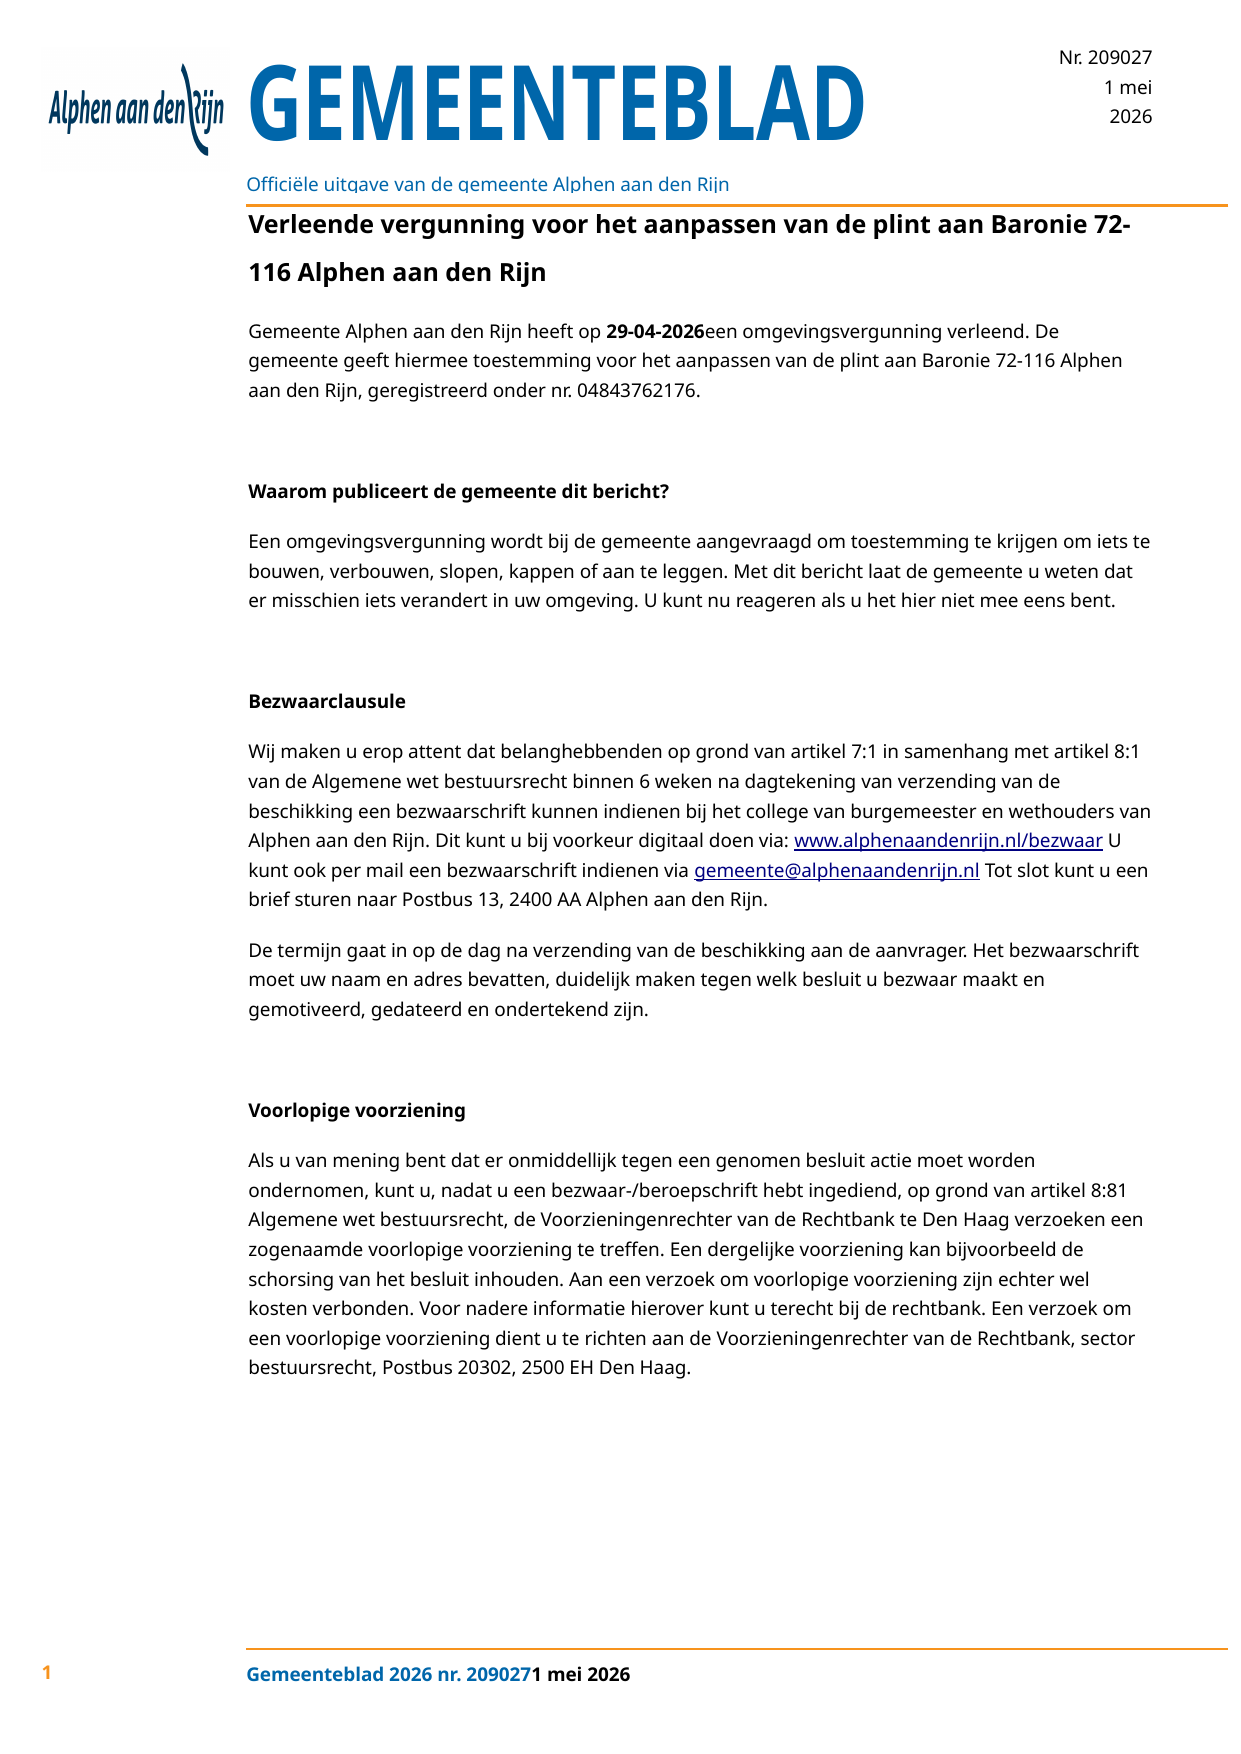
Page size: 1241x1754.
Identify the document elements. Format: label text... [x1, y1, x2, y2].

text De termijn gaat in op de dag na verzending van de beschikking aan de aanvrager. Het bezwaarschrift moet uw naam en adres bevatten, duidelijk maken tegen welk besluit u bezwaar maakt en gemotiveerd, gedateerd en ondertekend zijn. [248, 937, 1152, 1022]
text Voorlopige voorziening [248, 1097, 1152, 1123]
text Een omgevingsvergunning wordt bij de gemeente aangevraagd om toestemming te krijgen om iets te bouwen, verbouwen, slopen, kappen of aan te leggen. Met dit bericht laat de gemeente u weten dat er misschien iets verandert in uw omgeving. U kunt nu reageren als u het hier niet mee eens bent. [248, 528, 1152, 613]
text Als u van mening bent dat er onmiddellijk tegen een genomen besluit actie moet worden ondernomen, kunt u, nadat u een bezwaar-/beroepschrift hebt ingediend, op grond van artikel 8:81 Algemene wet bestuursrecht, de Voorzieningenrechter van de Rechtbank te Den Haag verzoeken een zogenaamde voorlopige voorziening te treffen. Een dergelijke voorziening kan bijvoorbeeld de schorsing van het besluit inhouden. Aan een verzoek om voorlopige voorziening zijn echter wel kosten verbonden. Voor nadere informatie hierover kunt u terecht bij de rechtbank. Een verzoek om een voorlopige voorziening dient u te richten aan de Voorzieningenrechter van de Rechtbank, sector bestuursrecht, Postbus 20302, 2500 EH Den Haag. [248, 1147, 1152, 1380]
text Gemeente Alphen aan den Rijn heeft op 29-04-2026een omgevingsvergunning verleend. De gemeente geeft hiermee toestemming voor het aanpassen van de plint aan Baronie 72-116 Alphen aan den Rijn, geregistreerd onder nr. 04843762176. [248, 318, 1152, 403]
text Waarom publiceert de gemeente dit bericht? [248, 478, 1152, 504]
picture [41, 47, 231, 172]
text Bezwaarclausule [248, 688, 1152, 714]
text Verleende vergunning voor het aanpassen van de plint aan Baronie 72-116 Alphen aan den Rijn [248, 207, 1152, 288]
text Wij maken u erop attent dat belanghebbenden op grond van artikel 7:1 in samenhang met artikel 8:1 van de Algemene wet bestuursrecht binnen 6 weken na dagtekening van verzending van de beschikking een bezwaarschrift kunnen indienen bij het college van burgemeester en wethouders van Alphen aan den Rijn. Dit kunt u bij voorkeur digitaal doen via: www.alphenaandenrijn.nl/bezwaar U kunt ook per mail een bezwaarschrift indienen via gemeente@alphenaandenrijn.nl Tot slot kunt u een brief sturen naar Postbus 13, 2400 AA Alphen aan den Rijn. [248, 739, 1152, 912]
